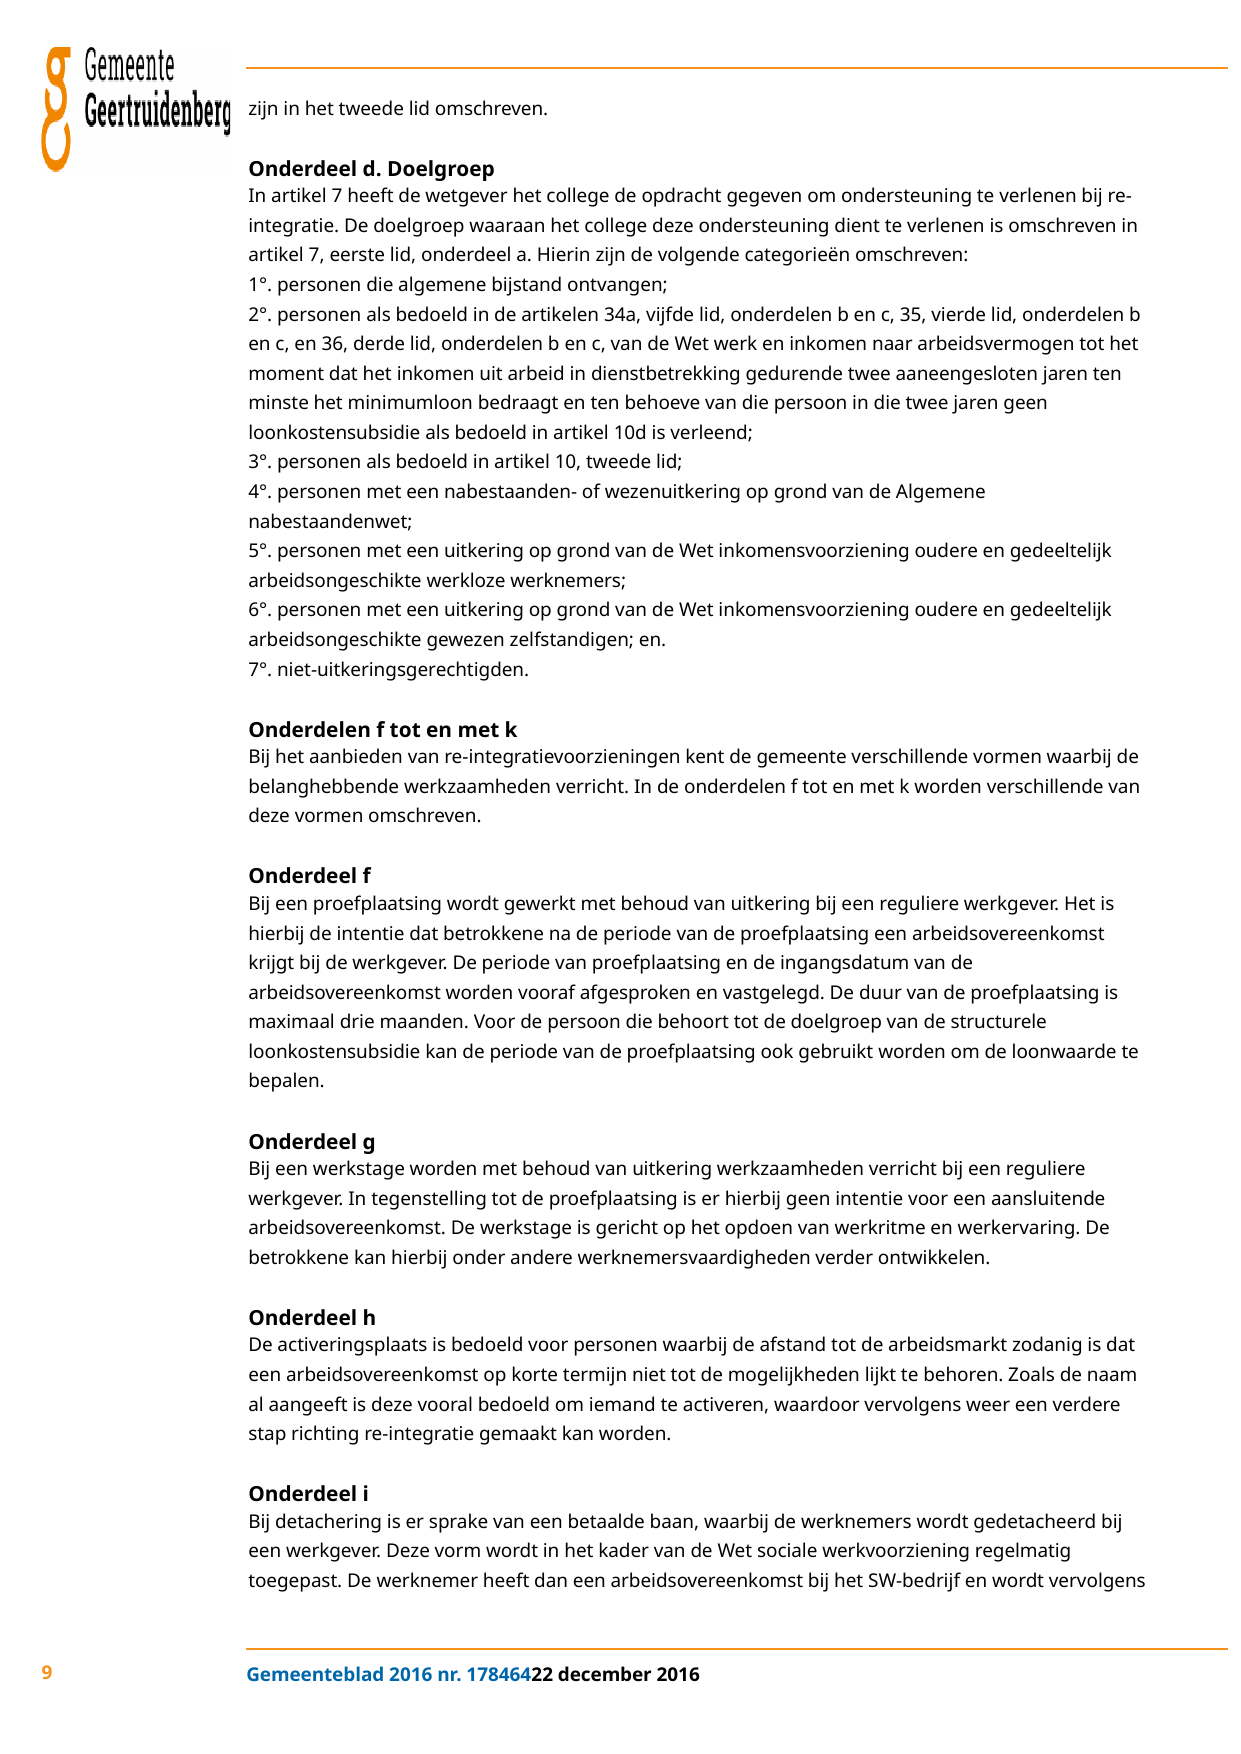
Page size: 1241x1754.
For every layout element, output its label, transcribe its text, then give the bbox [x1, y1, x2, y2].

text Bij het aanbieden van re-integratievoorzieningen kent de gemeente verschillende vormen waarbij de belanghebbende werkzaamheden verricht. In de onderdelen f tot en met k worden verschillende van deze vormen omschreven. [248, 743, 1152, 828]
text 3°. personen als bedoeld in artikel 10, tweede lid; [248, 449, 1152, 474]
picture [41, 47, 231, 172]
text In artikel 7 heeft de wetgever het college de opdracht gegeven om ondersteuning te verlenen bij re-integratie. De doelgroep waaraan het college deze ondersteuning dient te verlenen is omschreven in artikel 7, eerste lid, onderdeel a. Hierin zijn de volgende categorieën omschreven: [248, 182, 1152, 267]
text Onderdeel g [248, 1127, 1152, 1155]
text Onderdeel f [248, 862, 1152, 890]
text Onderdeel h [248, 1303, 1152, 1332]
text Onderdelen f tot en met k [248, 715, 1152, 743]
text zijn in het tweede lid omschreven. [248, 95, 1152, 121]
text 5°. personen met een uitkering op grond van de Wet inkomensvoorziening oudere en gedeeltelijk arbeidsongeschikte werkloze werknemers; [248, 537, 1152, 593]
text 1°. personen die algemene bijstand ontvangen; [248, 271, 1152, 297]
text 2°. personen als bedoeld in de artikelen 34a, vijfde lid, onderdelen b en c, 35, vierde lid, onderdelen b en c, en 36, derde lid, onderdelen b en c, van de Wet werk en inkomen naar arbeidsvermogen tot het moment dat het inkomen uit arbeid in dienstbetrekking gedurende twee aaneengesloten jaren ten minste het minimumloon bedraagt en ten behoeve van die persoon in die twee jaren geen loonkostensubsidie als bedoeld in artikel 10d is verleend; [248, 301, 1152, 445]
text Onderdeel i [248, 1479, 1152, 1508]
text 7°. niet-uitkeringsgerechtigden. [248, 656, 1152, 681]
text Bij een werkstage worden met behoud van uitkering werkzaamheden verricht bij een reguliere werkgever. In tegenstelling tot de proefplaatsing is er hierbij geen intentie voor een aansluitende arbeidsovereenkomst. De werkstage is gericht op het opdoen van werkritme en werkervaring. De betrokkene kan hierbij onder andere werknemersvaardigheden verder ontwikkelen. [248, 1155, 1152, 1270]
text 4°. personen met een nabestaanden- of wezenuitkering op grond van de Algemene nabestaandenwet; [248, 478, 1152, 533]
text Bij detachering is er sprake van een betaalde baan, waarbij de werknemers wordt gedetacheerd bij een werkgever. Deze vorm wordt in het kader van de Wet sociale werkvoorziening regelmatig toegepast. De werknemer heeft dan een arbeidsovereenkomst bij het SW-bedrijf en wordt vervolgens [248, 1508, 1152, 1593]
text Onderdeel d. Doelgroep [248, 154, 1152, 182]
text 6°. personen met een uitkering op grond van de Wet inkomensvoorziening oudere en gedeeltelijk arbeidsongeschikte gewezen zelfstandigen; en. [248, 597, 1152, 652]
text Bij een proefplaatsing wordt gewerkt met behoud van uitkering bij een reguliere werkgever. Het is hierbij de intentie dat betrokkene na de periode van de proefplaatsing een arbeidsovereenkomst krijgt bij de werkgever. De periode van proefplaatsing en de ingangsdatum van de arbeidsovereenkomst worden vooraf afgesproken en vastgelegd. De duur van de proefplaatsing is maximaal drie maanden. Voor de persoon die behoort tot de doelgroep van de structurele loonkostensubsidie kan de periode van de proefplaatsing ook gebruikt worden om de loonwaarde te bepalen. [248, 890, 1152, 1093]
text De activeringsplaats is bedoeld voor personen waarbij de afstand tot de arbeidsmarkt zodanig is dat een arbeidsovereenkomst op korte termijn niet tot de mogelijkheden lijkt te behoren. Zoals de naam al aangeeft is deze vooral bedoeld om iemand te activeren, waardoor vervolgens weer een verdere stap richting re-integratie gemaakt kan worden. [248, 1332, 1152, 1446]
